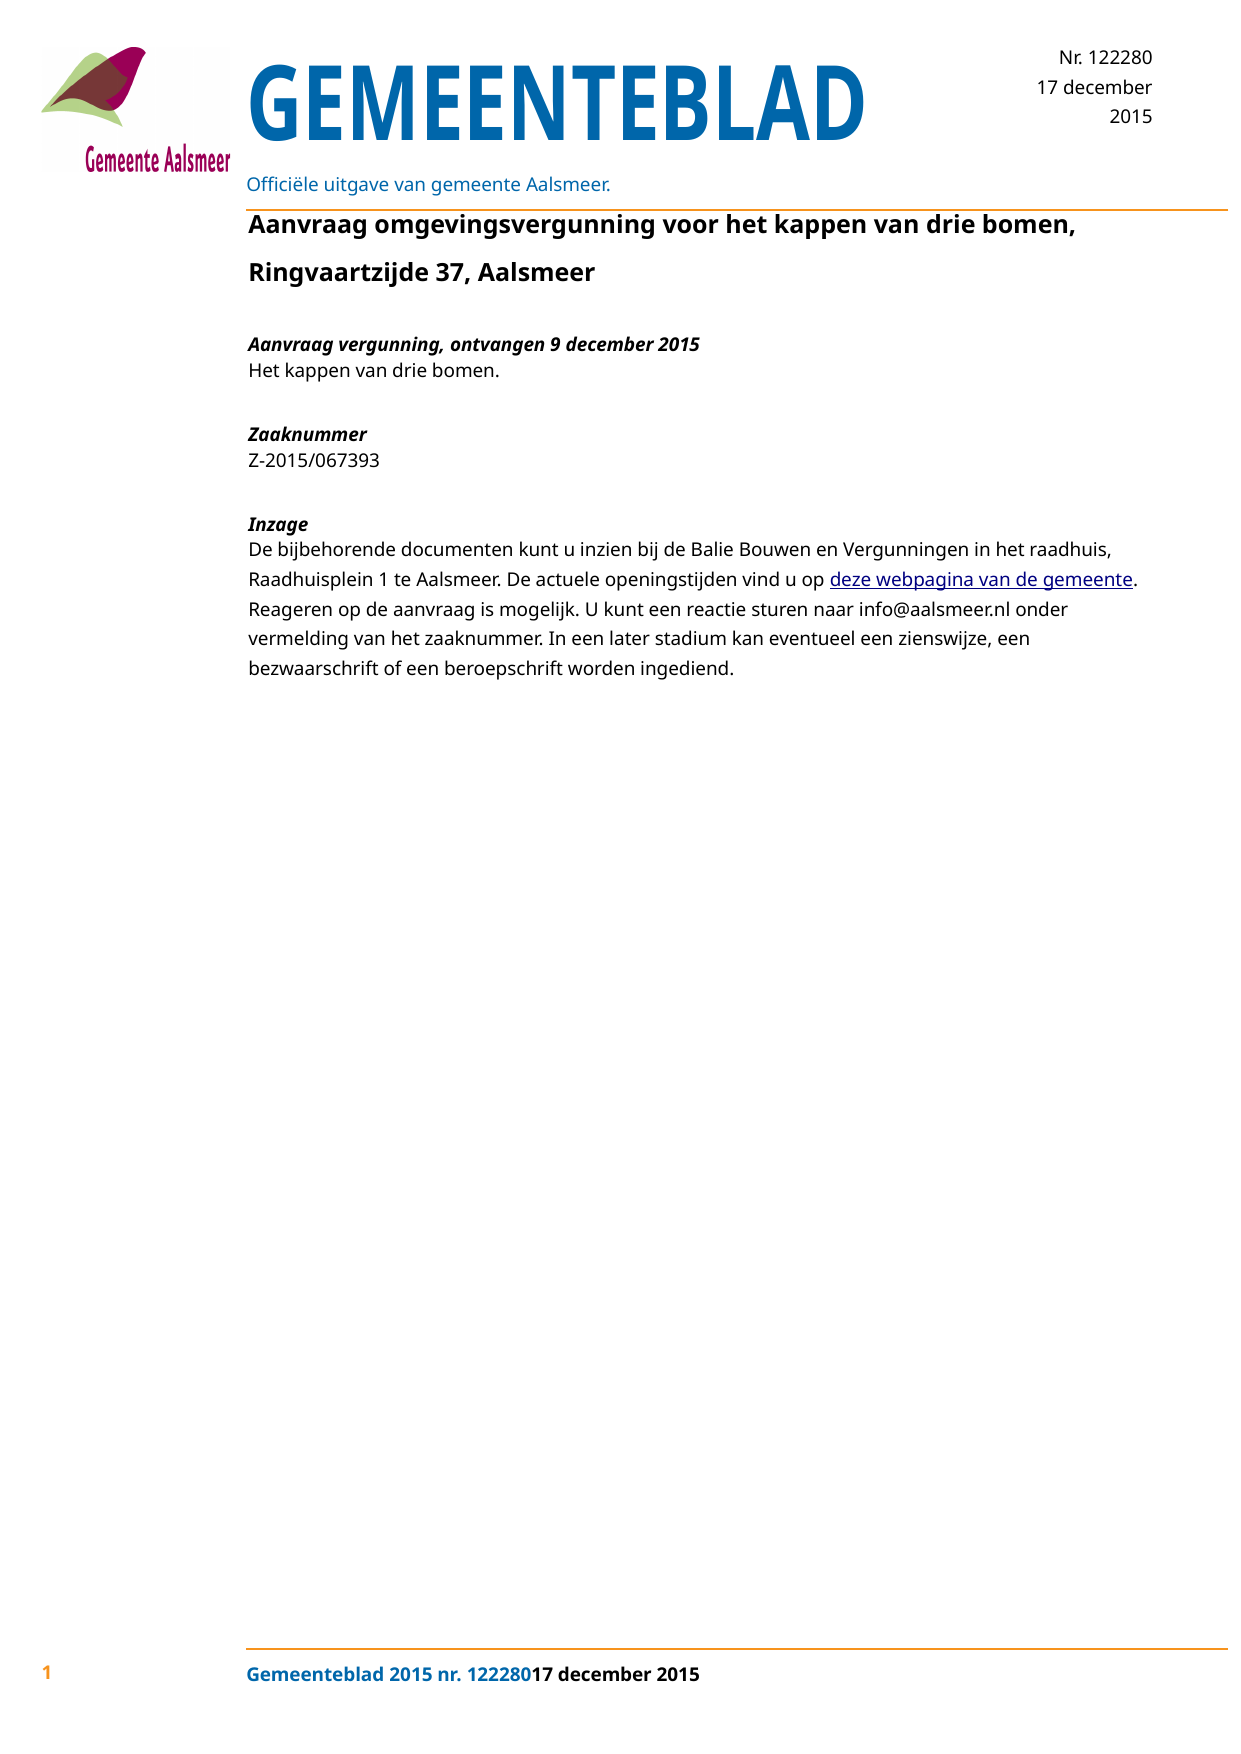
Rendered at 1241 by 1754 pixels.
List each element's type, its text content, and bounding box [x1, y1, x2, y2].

text Z-2015/067393 [248, 447, 1152, 473]
text Aanvraag vergunning, ontvangen 9 december 2015 [248, 331, 1152, 357]
text Het kappen van drie bomen. [248, 357, 1152, 383]
text De bijbehorende documenten kunt u inzien bij de Balie Bouwen en Vergunningen in het raadhuis, Raadhuisplein 1 te Aalsmeer. De actuele openingstijden vind u op deze webpagina van de gemeente. Reageren op de aanvraag is mogelijk. U kunt een reactie sturen naar info@aalsmeer.nl onder vermelding van het zaaknummer. In een later stadium kan eventueel een zienswijze, een bezwaarschrift of een beroepschrift worden ingediend. [248, 537, 1152, 681]
text Aanvraag omgevingsvergunning voor het kappen van drie bomen, Ringvaartzijde 37, Aalsmeer [248, 211, 1152, 288]
picture [41, 47, 231, 172]
text Inzage [248, 511, 1152, 537]
text Zaaknummer [248, 421, 1152, 447]
text ​ [248, 705, 1152, 731]
